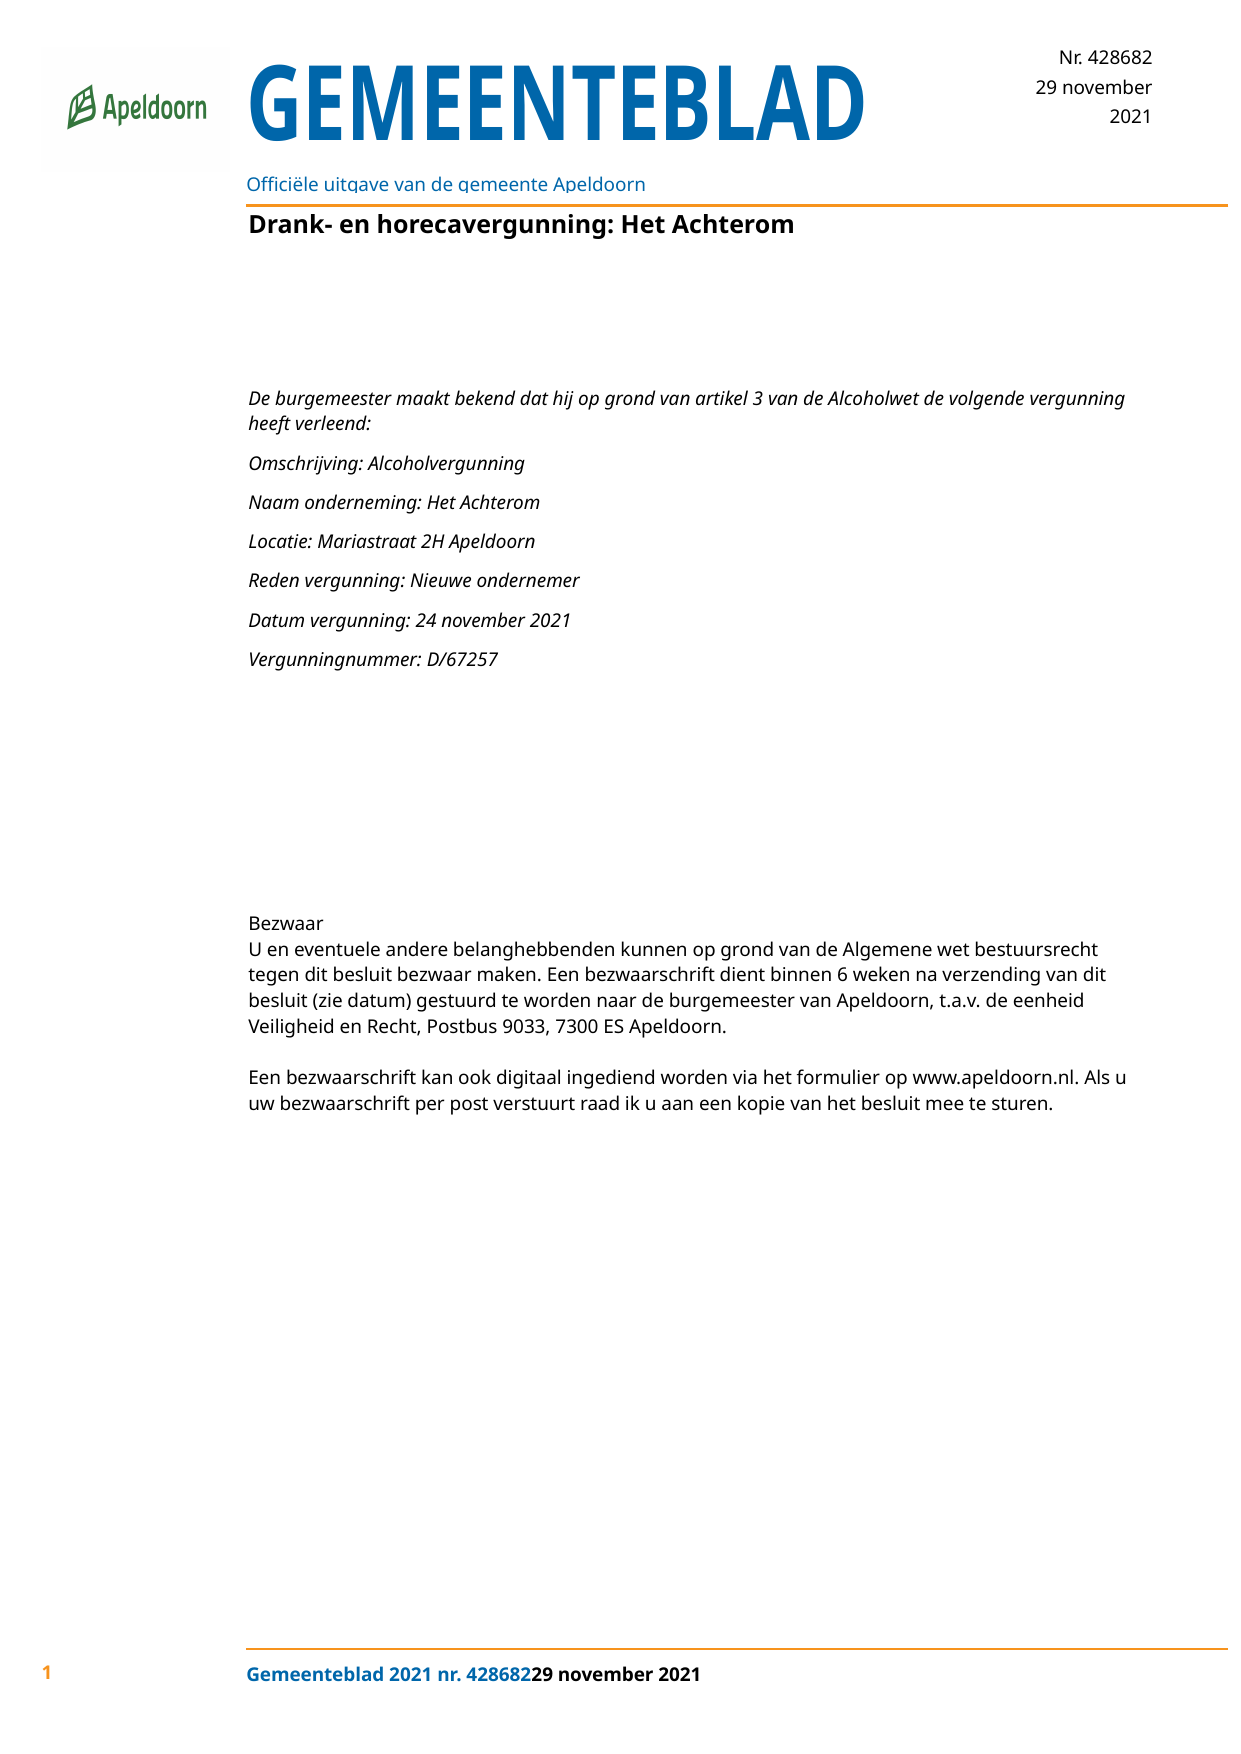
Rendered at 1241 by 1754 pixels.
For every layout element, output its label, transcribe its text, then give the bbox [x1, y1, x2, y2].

text Bezwaar [248, 910, 1152, 936]
text Naam onderneming: Het Achterom [248, 489, 1152, 515]
text Datum vergunning: 24 november 2021 [248, 607, 1152, 632]
text Drank- en horecavergunning: Het Achterom [248, 207, 1152, 241]
text Reden vergunning: Nieuwe ondernemer [248, 567, 1152, 593]
text Locatie: Mariastraat 2H Apeldoorn [248, 528, 1152, 554]
text U en eventuele andere belanghebbenden kunnen op grond van de Algemene wet bestuursrecht tegen dit besluit bezwaar maken. Een bezwaarschrift dient binnen 6 weken na verzending van dit besluit (zie datum) gestuurd te worden naar de burgemeester van Apeldoorn, t.a.v. de eenheid Veiligheid en Recht, Postbus 9033, 7300 ES Apeldoorn. [248, 936, 1152, 1039]
picture [41, 47, 231, 172]
text De burgemeester maakt bekend dat hij op grond van artikel 3 van de Alcoholwet de volgende vergunning heeft verleend: [248, 385, 1152, 436]
text Omschrijving: Alcoholvergunning [248, 450, 1152, 475]
text Vergunningnummer: D/67257 [248, 646, 1152, 672]
text Een bezwaarschrift kan ook digitaal ingediend worden via het formulier op www.apeldoorn.nl. Als u uw bezwaarschrift per post verstuurt raad ik u aan een kopie van het besluit mee te sturen. [248, 1064, 1152, 1116]
